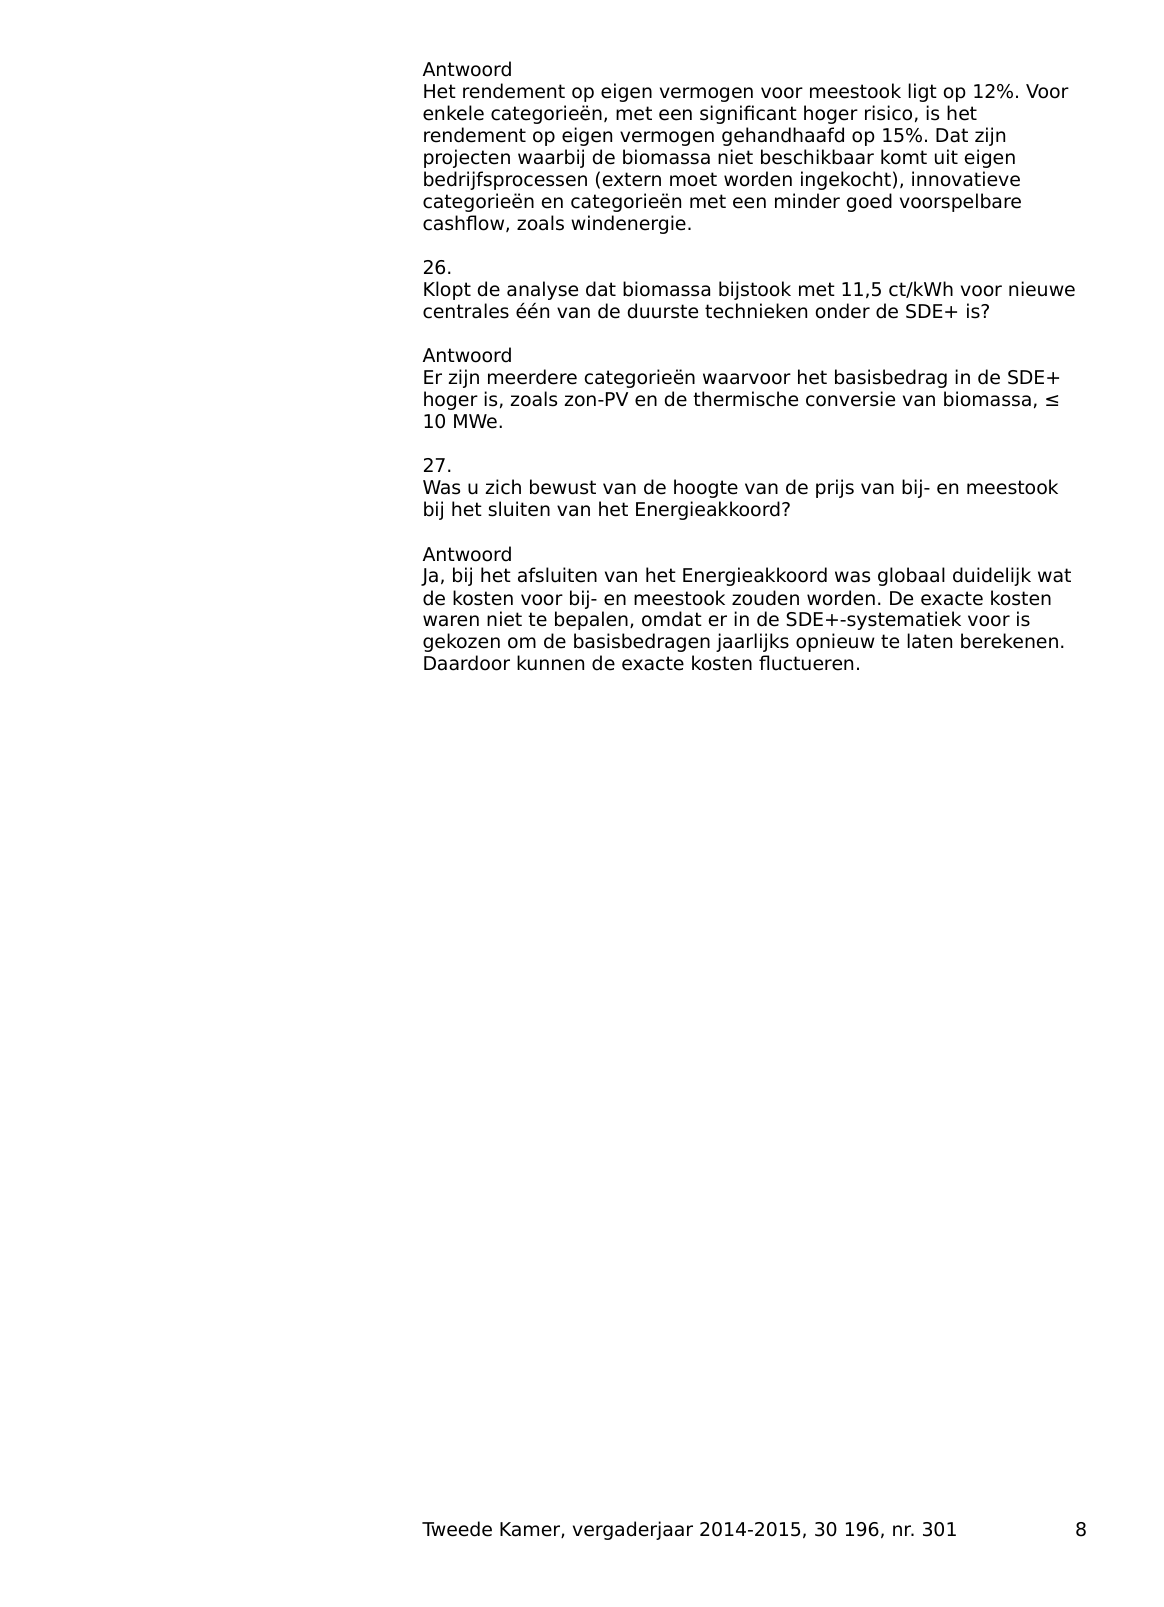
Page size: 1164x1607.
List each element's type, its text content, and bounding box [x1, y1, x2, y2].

text 26. [422, 257, 1087, 279]
text Het rendement op eigen vermogen voor meestook ligt op 12%. Voor enkele categorieën, met een significant hoger risico, is het rendement op eigen vermogen gehandhaafd op 15%. Dat zijn projecten waarbij de biomassa niet beschikbaar komt uit eigen bedrijfsprocessen (extern moet worden ingekocht), innovatieve categorieën en categorieën met een minder goed voorspelbare cashflow, zoals windenergie. [422, 81, 1087, 235]
text Antwoord [422, 345, 1087, 367]
text Klopt de analyse dat biomassa bijstook met 11,5 ct/kWh voor nieuwe centrales één van de duurste technieken onder de SDE+ is? [422, 279, 1087, 323]
text Antwoord [422, 543, 1087, 565]
text Antwoord [422, 59, 1087, 81]
text 27. [422, 455, 1087, 477]
text Was u zich bewust van de hoogte van de prijs van bij- en meestook bij het sluiten van het Energieakkoord? [422, 477, 1087, 521]
text Er zijn meerdere categorieën waarvoor het basisbedrag in de SDE+ hoger is, zoals zon-PV en de thermische conversie van biomassa, ≤ 10 MWe. [422, 367, 1087, 433]
text Ja, bij het afsluiten van het Energieakkoord was globaal duidelijk wat de kosten voor bij- en meestook zouden worden. De exacte kosten waren niet te bepalen, omdat er in de SDE+-systematiek voor is gekozen om de basisbedragen jaarlijks opnieuw te laten berekenen. Daardoor kunnen de exacte kosten fluctueren. [422, 565, 1087, 675]
